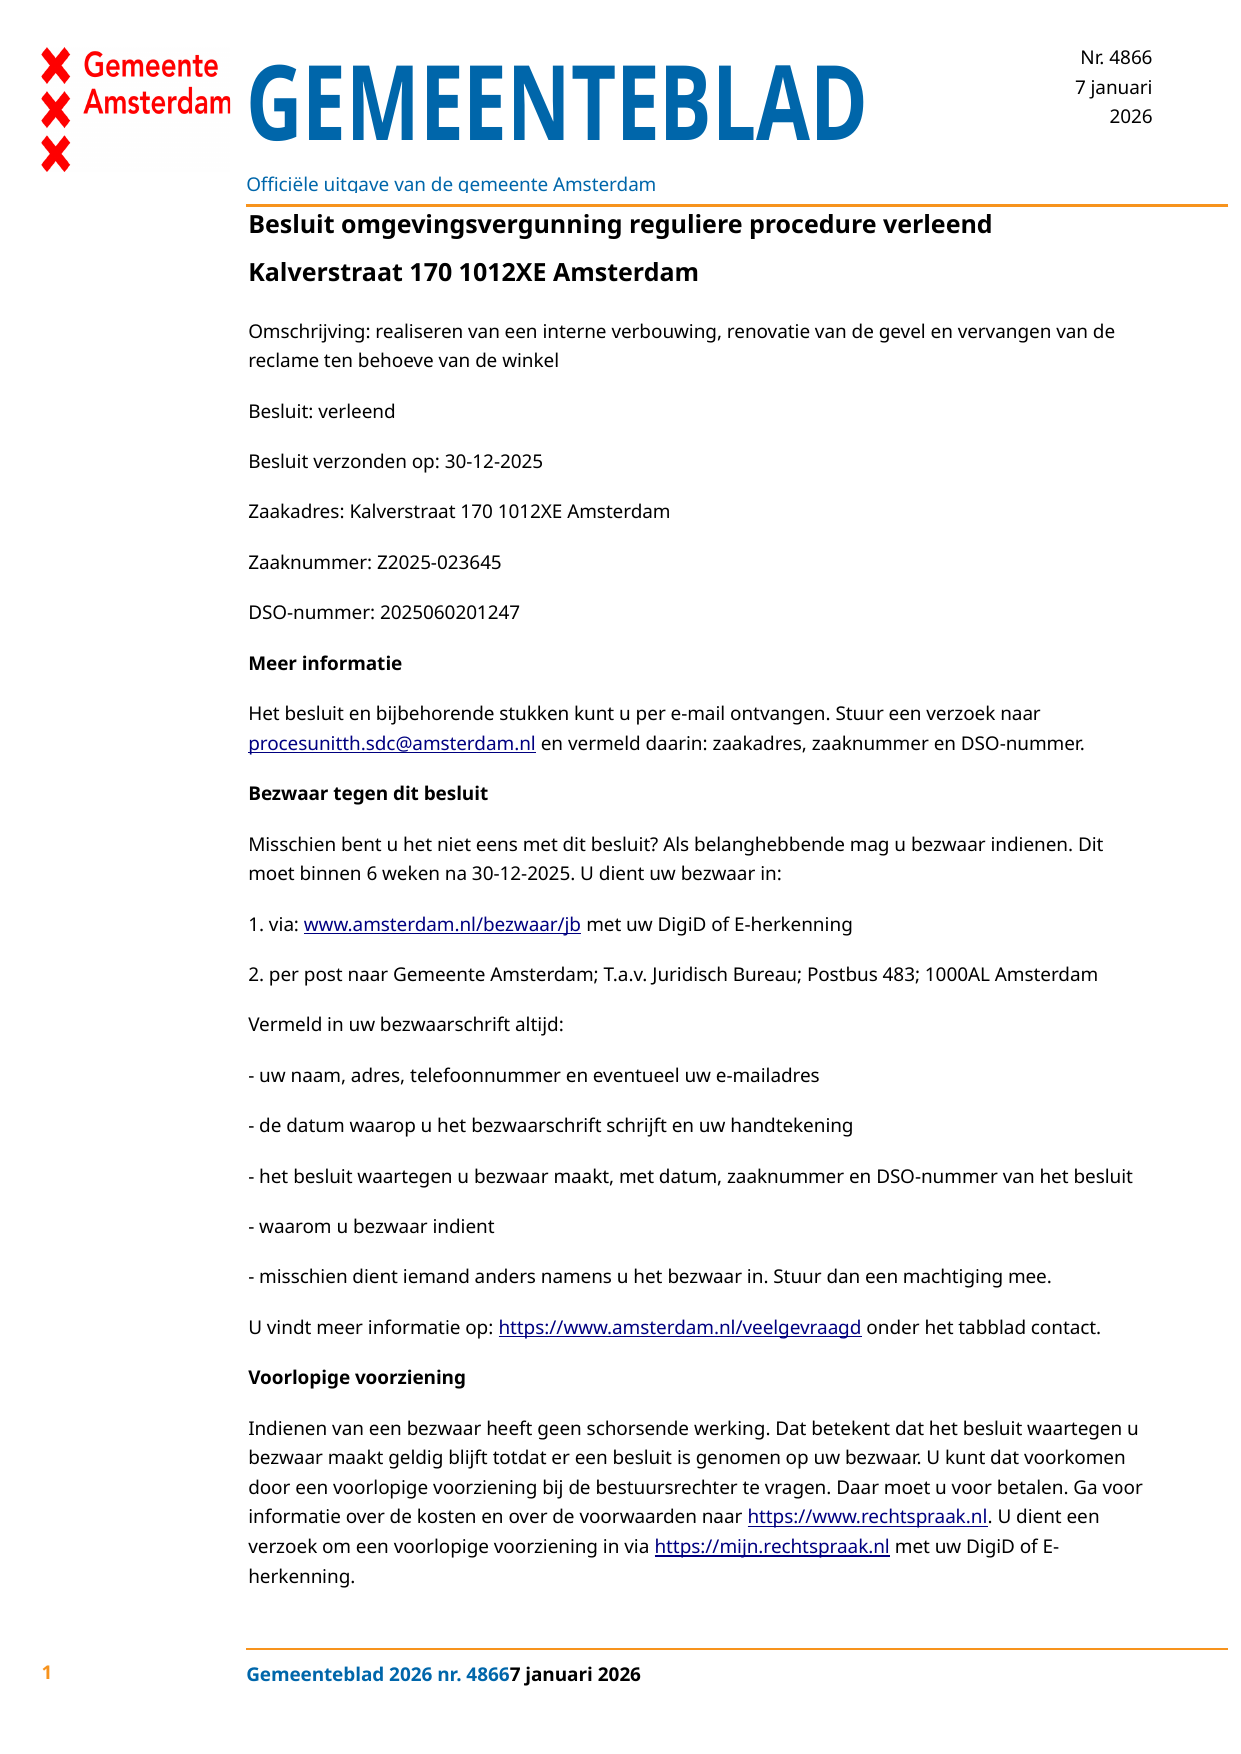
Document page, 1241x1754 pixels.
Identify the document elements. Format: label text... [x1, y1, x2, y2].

text Meer informatie [248, 650, 1152, 676]
text Het besluit en bijbehorende stukken kunt u per e-mail ontvangen. Stuur een verzoek naar procesunitth.sdc@amsterdam.nl en vermeld daarin: zaakadres, zaaknummer en DSO-nummer. [248, 700, 1152, 756]
text 1. via: www.amsterdam.nl/bezwaar/jb met uw DigiD of E-herkenning [248, 911, 1152, 937]
text Misschien bent u het niet eens met dit besluit? Als belanghebbende mag u bezwaar indienen. Dit moet binnen 6 weken na 30-12-2025. U dient uw bezwaar in: [248, 831, 1152, 886]
text Vermeld in uw bezwaarschrift altijd: [248, 1012, 1152, 1037]
text - de datum waarop u het bezwaarschrift schrijft en uw handtekening [248, 1112, 1152, 1138]
text Besluit verzonden op: 30-12-2025 [248, 448, 1152, 474]
text - het besluit waartegen u bezwaar maakt, met datum, zaaknummer en DSO-nummer van het besluit [248, 1163, 1152, 1189]
text Voorlopige voorziening [248, 1364, 1152, 1390]
text DSO-nummer: 2025060201247 [248, 599, 1152, 625]
text U vindt meer informatie op: https://www.amsterdam.nl/veelgevraagd onder het tabblad contact. [248, 1314, 1152, 1340]
text Indienen van een bezwaar heeft geen schorsende werking. Dat betekent dat het besluit waartegen u bezwaar maakt geldig blijft totdat er een besluit is genomen op uw bezwaar. U kunt dat voorkomen door een voorlopige voorziening bij de bestuursrechter te vragen. Daar moet u voor betalen. Ga voor informatie over de kosten en over de voorwaarden naar https://www.rechtspraak.nl. U dient een verzoek om een voorlopige voorziening in via https://mijn.rechtspraak.nl met uw DigiD of E-herkenning. [248, 1415, 1152, 1589]
text Besluit omgevingsvergunning reguliere procedure verleend Kalverstraat 170 1012XE Amsterdam [248, 207, 1152, 288]
text Besluit: verleend [248, 398, 1152, 424]
text Zaakadres: Kalverstraat 170 1012XE Amsterdam [248, 499, 1152, 524]
text - uw naam, adres, telefoonnummer en eventueel uw e-mailadres [248, 1062, 1152, 1088]
text Bezwaar tegen dit besluit [248, 780, 1152, 806]
text - misschien dient iemand anders namens u het bezwaar in. Stuur dan een machtiging mee. [248, 1264, 1152, 1289]
text Zaaknummer: Z2025-023645 [248, 549, 1152, 575]
text 2. per post naar Gemeente Amsterdam; T.a.v. Juridisch Bureau; Postbus 483; 1000AL Amsterdam [248, 961, 1152, 987]
picture [41, 47, 231, 172]
text - waarom u bezwaar indient [248, 1213, 1152, 1239]
text Omschrijving: realiseren van een interne verbouwing, renovatie van de gevel en vervangen van de reclame ten behoeve van de winkel [248, 318, 1152, 373]
